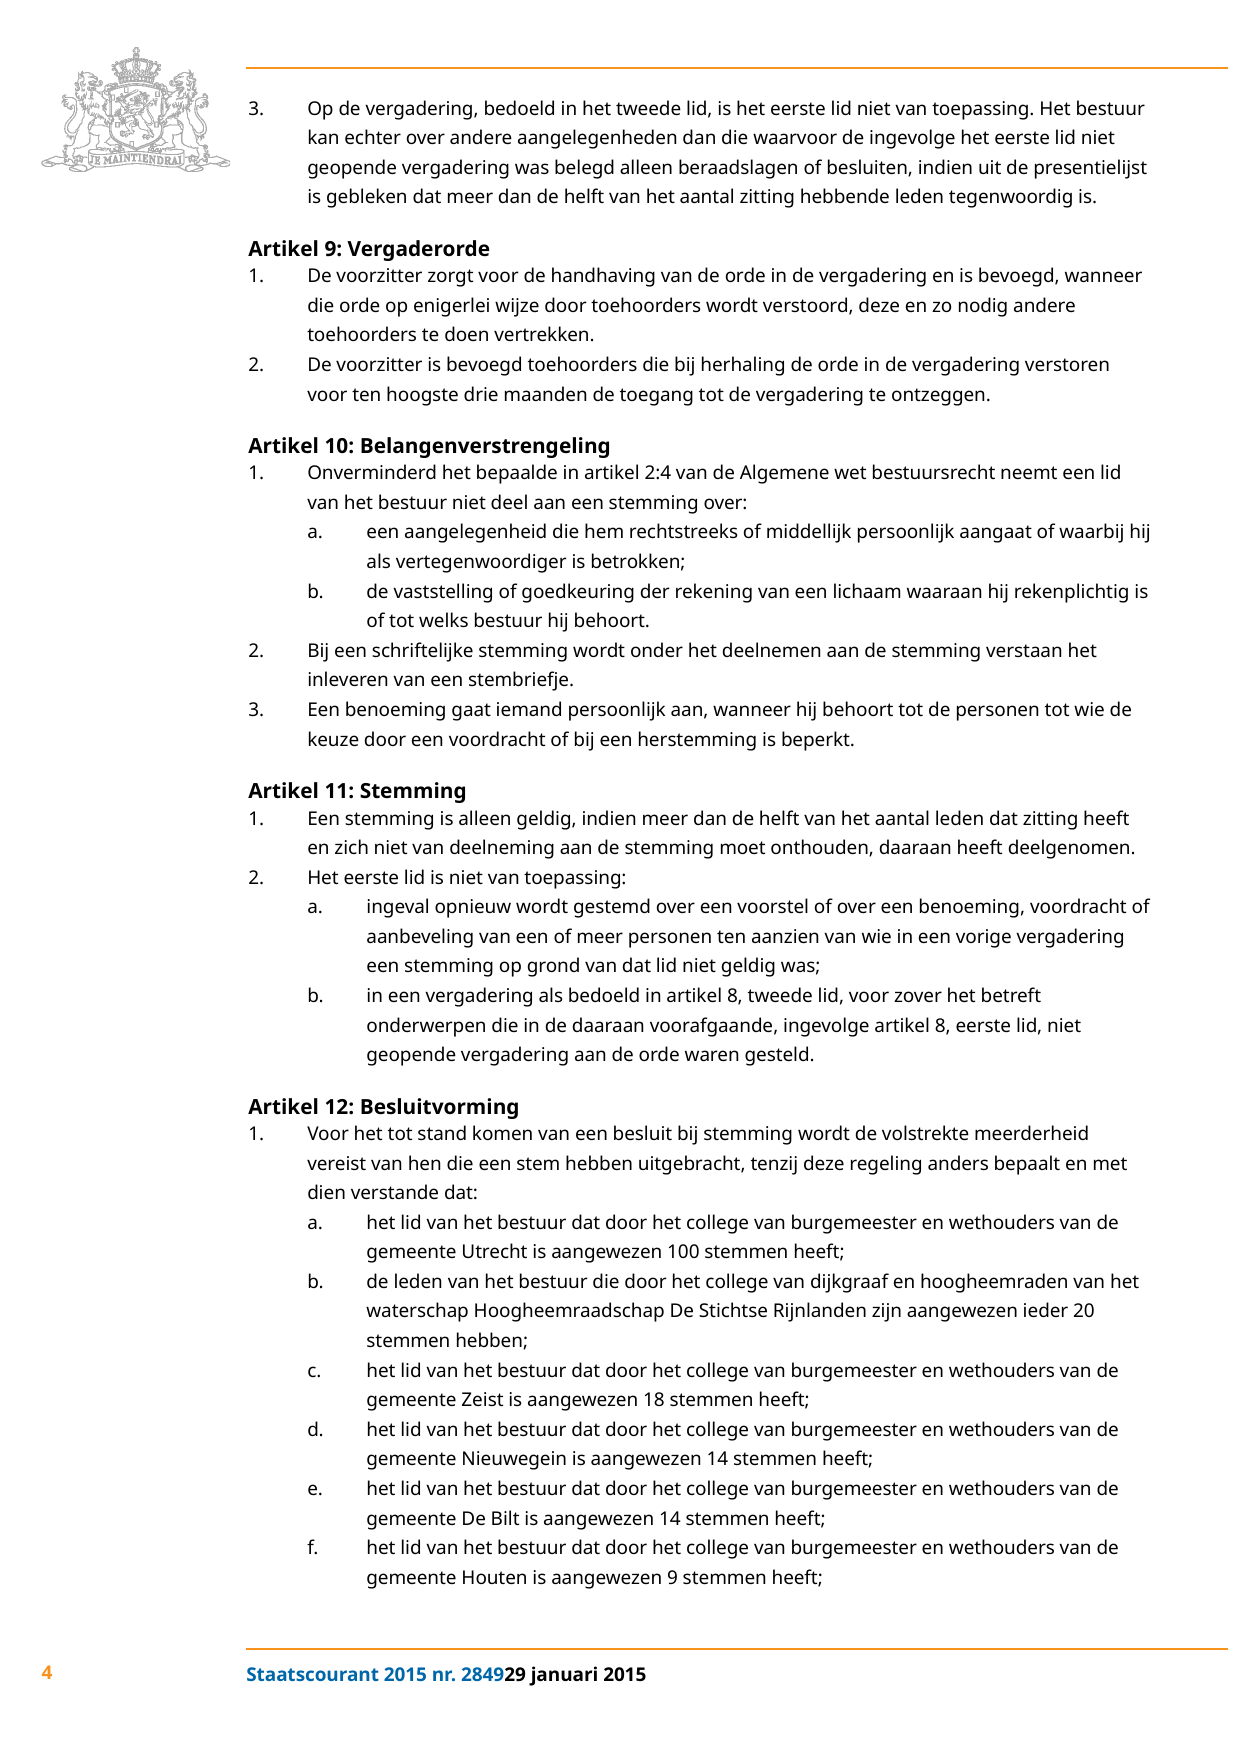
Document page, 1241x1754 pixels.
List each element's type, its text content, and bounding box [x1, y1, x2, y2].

list de leden van het bestuur die door het college van dijkgraaf en hoogheemraden van het waterschap Hoogheemraadschap De Stichtse Rijnlanden zijn aangewezen ieder 20 stemmen hebben; [307, 1268, 1152, 1353]
list ingeval opnieuw wordt gestemd over een voorstel of over een benoeming, voordracht of aanbeveling van een of meer personen ten aanzien van wie in een vorige vergadering een stemming op grond van dat lid niet geldig was; [307, 893, 1152, 978]
list een aangelegenheid die hem rechtstreeks of middellijk persoonlijk aangaat of waarbij hij als vertegenwoordiger is betrokken; [307, 519, 1152, 574]
picture [41, 47, 231, 172]
list Een stemming is alleen geldig, indien meer dan de helft van het aantal leden dat zitting heeft en zich niet van deelneming aan de stemming moet onthouden, daaraan heeft deelgenomen. [248, 805, 1152, 860]
text Artikel 11: Stemming [248, 776, 1152, 805]
list De voorzitter is bevoegd toehoorders die bij herhaling de orde in de vergadering verstoren voor ten hoogste drie maanden de toegang tot de vergadering te ontzeggen. [248, 351, 1152, 406]
list het lid van het bestuur dat door het college van burgemeester en wethouders van de gemeente Nieuwegein is aangewezen 14 stemmen heeft; [307, 1416, 1152, 1471]
list De voorzitter zorgt voor de handhaving van de orde in de vergadering en is bevoegd, wanneer die orde op enigerlei wijze door toehoorders wordt verstoord, deze en zo nodig andere toehoorders te doen vertrekken. [248, 262, 1152, 347]
text Artikel 10: Belangenverstrengeling [248, 431, 1152, 459]
list het lid van het bestuur dat door het college van burgemeester en wethouders van de gemeente Utrecht is aangewezen 100 stemmen heeft; [307, 1209, 1152, 1264]
text Artikel 9: Vergaderorde [248, 234, 1152, 262]
list Het eerste lid is niet van toepassing: [248, 864, 1152, 889]
list de vaststelling of goedkeuring der rekening van een lichaam waaraan hij rekenplichtig is of tot welks bestuur hij behoort. [307, 578, 1152, 633]
list het lid van het bestuur dat door het college van burgemeester en wethouders van de gemeente Zeist is aangewezen 18 stemmen heeft; [307, 1357, 1152, 1412]
list Op de vergadering, bedoeld in het tweede lid, is het eerste lid niet van toepassing. Het bestuur kan echter over andere aangelegenheden dan die waarvoor de ingevolge het eerste lid niet geopende vergadering was belegd alleen beraadslagen of besluiten, indien uit de presentielijst is gebleken dat meer dan de helft van het aantal zitting hebbende leden tegenwoordig is. [248, 95, 1152, 209]
text Artikel 12: Besluitvorming [248, 1092, 1152, 1120]
list Onverminderd het bepaalde in artikel 2:4 van de Algemene wet bestuursrecht neemt een lid van het bestuur niet deel aan een stemming over: [248, 459, 1152, 515]
list Bij een schriftelijke stemming wordt onder het deelnemen aan de stemming verstaan het inleveren van een stembriefje. [248, 637, 1152, 692]
list het lid van het bestuur dat door het college van burgemeester en wethouders van de gemeente Houten is aangewezen 9 stemmen heeft; [307, 1534, 1152, 1590]
list Voor het tot stand komen van een besluit bij stemming wordt de volstrekte meerderheid vereist van hen die een stem hebben uitgebracht, tenzij deze regeling anders bepaalt en met dien verstande dat: [248, 1120, 1152, 1205]
list Een benoeming gaat iemand persoonlijk aan, wanneer hij behoort tot de personen tot wie de keuze door een voordracht of bij een herstemming is beperkt. [248, 696, 1152, 752]
list het lid van het bestuur dat door het college van burgemeester en wethouders van de gemeente De Bilt is aangewezen 14 stemmen heeft; [307, 1475, 1152, 1531]
list in een vergadering als bedoeld in artikel 8, tweede lid, voor zover het betreft onderwerpen die in de daaraan voorafgaande, ingevolge artikel 8, eerste lid, niet geopende vergadering aan de orde waren gesteld. [307, 982, 1152, 1067]
